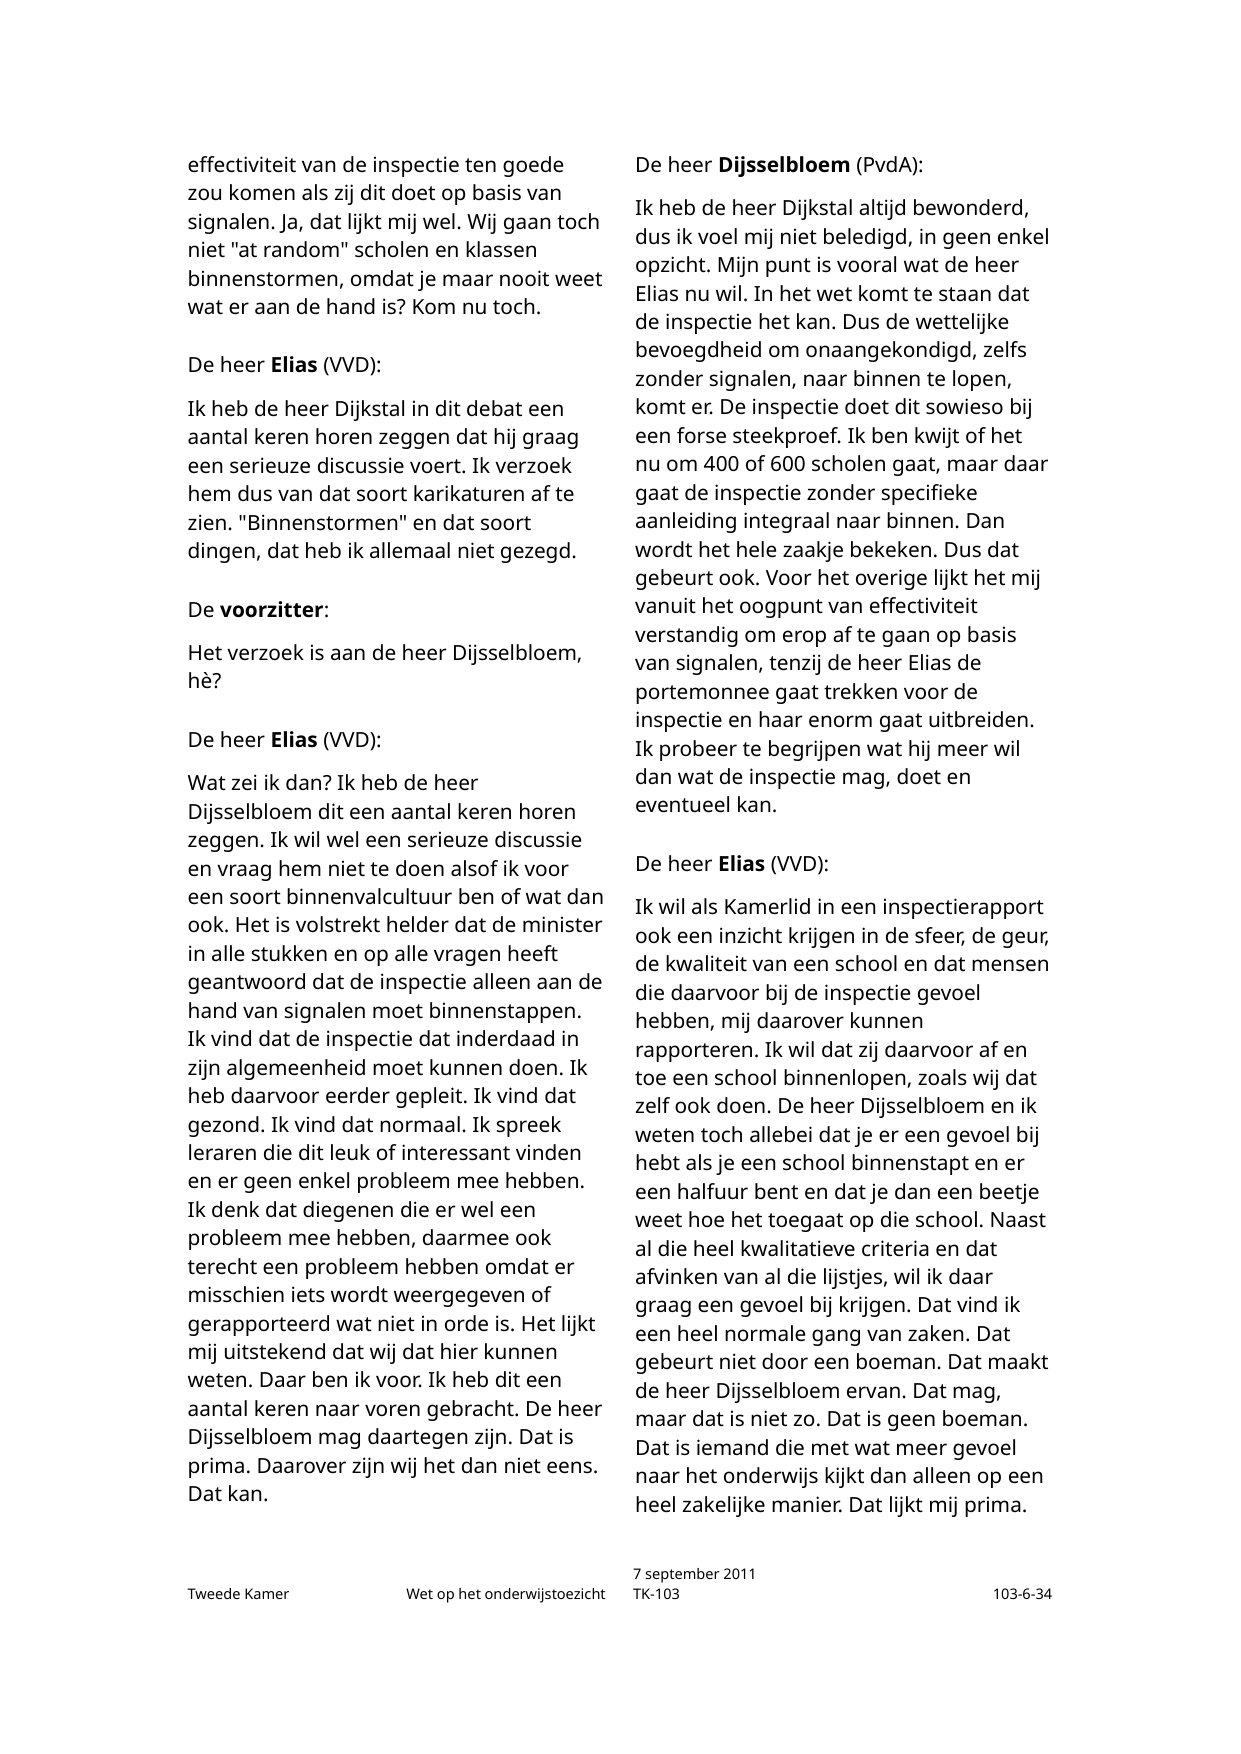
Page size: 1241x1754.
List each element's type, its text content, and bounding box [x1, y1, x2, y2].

text De heer Dijsselbloem (PvdA): [635, 150, 1053, 178]
text Het verzoek is aan de heer Dijsselbloem, hè? [187, 638, 605, 695]
text Ik heb de heer Dijkstal altijd bewonderd, dus ik voel mij niet beledigd, in geen enkel opzicht. Mijn punt is vooral wat de heer Elias nu wil. In het wet komt te staan dat de inspectie het kan. Dus de wettelijke bevoegdheid om onaangekondigd, zelfs zonder signalen, naar binnen te lopen, komt er. De inspectie doet dit sowieso bij een forse steekproef. Ik ben kwijt of het nu om 400 of 600 scholen gaat, maar daar gaat de inspectie zonder specifieke aanleiding integraal naar binnen. Dan wordt het hele zaakje bekeken. Dus dat gebeurt ook. Voor het overige lijkt het mij vanuit het oogpunt van effectiviteit verstandig om erop af te gaan op basis van signalen, tenzij de heer Elias de portemonnee gaat trekken voor de inspectie en haar enorm gaat uitbreiden. Ik probeer te begrijpen wat hij meer wil dan wat de inspectie mag, doet en eventueel kan. [635, 193, 1053, 819]
text Wat zei ik dan? Ik heb de heer Dijsselbloem dit een aantal keren horen zeggen. Ik wil wel een serieuze discussie en vraag hem niet te doen alsof ik voor een soort binnenvalcultuur ben of wat dan ook. Het is volstrekt helder dat de minister in alle stukken en op alle vragen heeft geantwoord dat de inspectie alleen aan de hand van signalen moet binnenstappen. Ik vind dat de inspectie dat inderdaad in zijn algemeenheid moet kunnen doen. Ik heb daarvoor eerder gepleit. Ik vind dat gezond. Ik vind dat normaal. Ik spreek leraren die dit leuk of interessant vinden en er geen enkel probleem mee hebben. Ik denk dat diegenen die er wel een probleem mee hebben, daarmee ook terecht een probleem hebben omdat er misschien iets wordt weergegeven of gerapporteerd wat niet in orde is. Het lijkt mij uitstekend dat wij dat hier kunnen weten. Daar ben ik voor. Ik heb dit een aantal keren naar voren gebracht. De heer Dijsselbloem mag daartegen zijn. Dat is prima. Daarover zijn wij het dan niet eens. Dat kan. [187, 768, 605, 1508]
text effectiviteit van de inspectie ten goede zou komen als zij dit doet op basis van signalen. Ja, dat lijkt mij wel. Wij gaan toch niet "at random" scholen en klassen binnenstormen, omdat je maar nooit weet wat er aan de hand is? Kom nu toch. [187, 150, 605, 321]
text De heer Elias (VVD): [187, 351, 605, 379]
text Ik heb de heer Dijkstal in dit debat een aantal keren horen zeggen dat hij graag een serieuze discussie voert. Ik verzoek hem dus van dat soort karikaturen af te zien. "Binnenstormen" en dat soort dingen, dat heb ik allemaal niet gezegd. [187, 394, 605, 565]
text De heer Elias (VVD): [187, 725, 605, 753]
text De voorzitter: [187, 595, 605, 623]
text De heer Elias (VVD): [635, 849, 1053, 877]
text Ik wil als Kamerlid in een inspectierapport ook een inzicht krijgen in de sfeer, de geur, de kwaliteit van een school en dat mensen die daarvoor bij de inspectie gevoel hebben, mij daarover kunnen rapporteren. Ik wil dat zij daarvoor af en toe een school binnenlopen, zoals wij dat zelf ook doen. De heer Dijsselbloem en ik weten toch allebei dat je er een gevoel bij hebt als je een school binnenstapt en er een halfuur bent en dat je dan een beetje weet hoe het toegaat op die school. Naast al die heel kwalitatieve criteria en dat afvinken van al die lijstjes, wil ik daar graag een gevoel bij krijgen. Dat vind ik een heel normale gang van zaken. Dat gebeurt niet door een boeman. Dat maakt de heer Dijsselbloem ervan. Dat mag, maar dat is niet zo. Dat is geen boeman. Dat is iemand die met wat meer gevoel naar het onderwijs kijkt dan alleen op een heel zakelijke manier. Dat lijkt mij prima. [635, 892, 1053, 1518]
